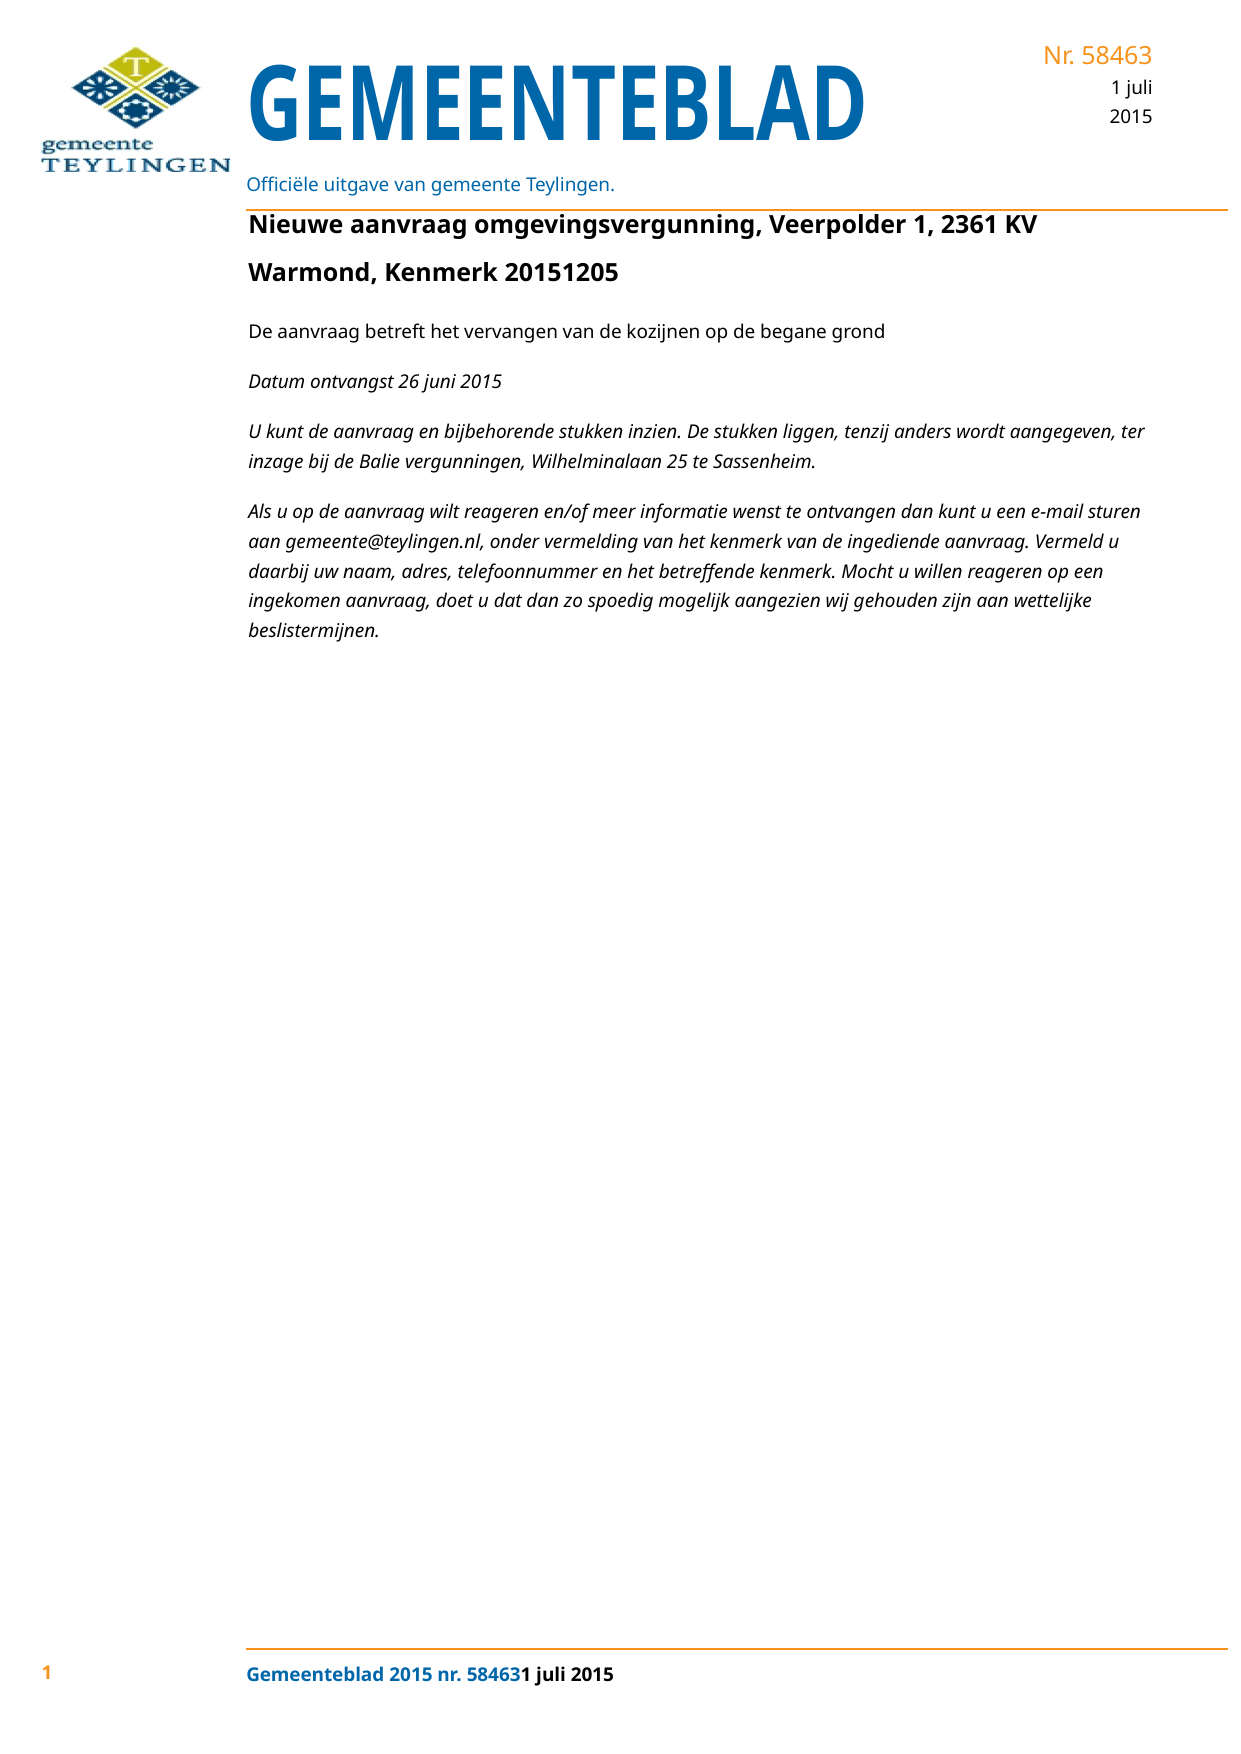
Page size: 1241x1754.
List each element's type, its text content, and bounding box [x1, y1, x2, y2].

text Als u op de aanvraag wilt reageren en/of meer informatie wenst te ontvangen dan kunt u een e-mail sturen aan gemeente@teylingen.nl, onder vermelding van het kenmerk van de ingediende aanvraag. Vermeld u daarbij uw naam, adres, telefoonnummer en het betreffende kenmerk. Mocht u willen reageren op een ingekomen aanvraag, doet u dat dan zo spoedig mogelijk aangezien wij gehouden zijn aan wettelijke beslistermijnen. [248, 499, 1152, 643]
picture [41, 47, 231, 172]
text Nieuwe aanvraag omgevingsvergunning, Veerpolder 1, 2361 KV Warmond, Kenmerk 20151205 [248, 211, 1152, 288]
text U kunt de aanvraag en bijbehorende stukken inzien. De stukken liggen, tenzij anders wordt aangegeven, ter inzage bij de Balie vergunningen, Wilhelminalaan 25 te Sassenheim. [248, 419, 1152, 474]
text Datum ontvangst 26 juni 2015 [248, 368, 1152, 394]
text De aanvraag betreft het vervangen van de kozijnen op de begane grond [248, 318, 1152, 344]
